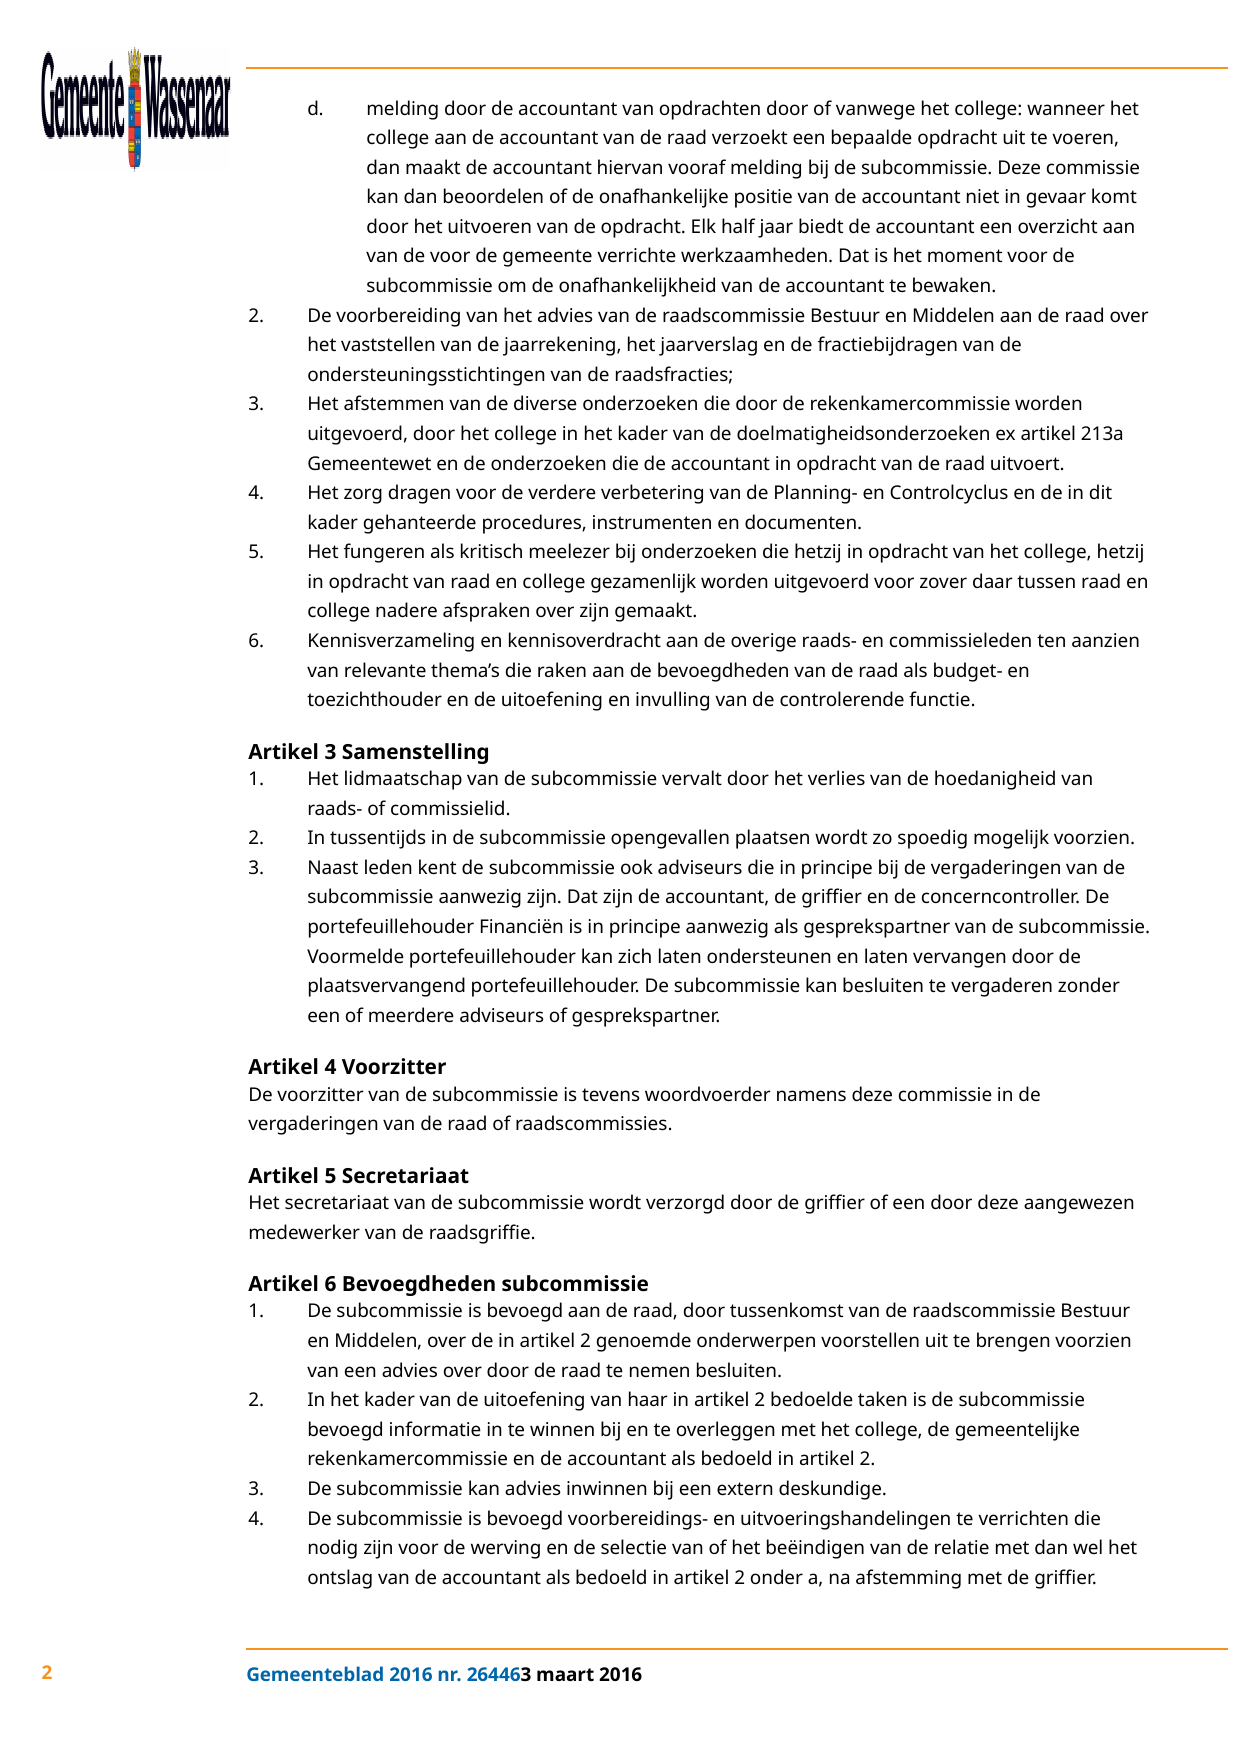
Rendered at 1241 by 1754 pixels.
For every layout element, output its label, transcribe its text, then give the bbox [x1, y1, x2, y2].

list Het fungeren als kritisch meelezer bij onderzoeken die hetzij in opdracht van het college, hetzij in opdracht van raad en college gezamenlijk worden uitgevoerd voor zover daar tussen raad en college nadere afspraken over zijn gemaakt. [248, 538, 1152, 623]
list De subcommissie kan advies inwinnen bij een extern deskundige. [248, 1475, 1152, 1501]
picture [41, 47, 231, 172]
text De voorzitter van de subcommissie is tevens woordvoerder namens deze commissie in de vergaderingen van de raad of raadscommissies. [248, 1081, 1152, 1136]
list In tussentijds in de subcommissie opengevallen plaatsen wordt zo spoedig mogelijk voorzien. [248, 824, 1152, 850]
text Artikel 6 Bevoegdheden subcommissie [248, 1269, 1152, 1298]
list De subcommissie is bevoegd aan de raad, door tussenkomst van de raadscommissie Bestuur en Middelen, over de in artikel 2 genoemde onderwerpen voorstellen uit te brengen voorzien van een advies over door de raad te nemen besluiten. [248, 1298, 1152, 1383]
list Naast leden kent de subcommissie ook adviseurs die in principe bij de vergaderingen van de subcommissie aanwezig zijn. Dat zijn de accountant, de griffier en de concerncontroller. De portefeuillehouder Financiën is in principe aanwezig als gesprekspartner van de subcommissie. Voormelde portefeuillehouder kan zich laten ondersteunen en laten vervangen door de plaatsvervangend portefeuillehouder. De subcommissie kan besluiten te vergaderen zonder een of meerdere adviseurs of gesprekspartner. [248, 854, 1152, 1028]
list De voorbereiding van het advies van de raadscommissie Bestuur en Middelen aan de raad over het vaststellen van de jaarrekening, het jaarverslag en de fractiebijdragen van de ondersteuningsstichtingen van de raadsfracties; [248, 302, 1152, 387]
text Het secretariaat van de subcommissie wordt verzorgd door de griffier of een door deze aangewezen medewerker van de raadsgriffie. [248, 1189, 1152, 1244]
text Artikel 4 Voorzitter [248, 1052, 1152, 1081]
text Artikel 5 Secretariaat [248, 1161, 1152, 1189]
list Het zorg dragen voor de verdere verbetering van de Planning- en Controlcyclus en de in dit kader gehanteerde procedures, instrumenten en documenten. [248, 479, 1152, 535]
list Het afstemmen van de diverse onderzoeken die door de rekenkamercommissie worden uitgevoerd, door het college in het kader van de doelmatigheidsonderzoeken ex artikel 213a Gemeentewet en de onderzoeken die de accountant in opdracht van de raad uitvoert. [248, 391, 1152, 476]
list In het kader van de uitoefening van haar in artikel 2 bedoelde taken is de subcommissie bevoegd informatie in te winnen bij en te overleggen met het college, de gemeentelijke rekenkamercommissie en de accountant als bedoeld in artikel 2. [248, 1386, 1152, 1471]
list Het lidmaatschap van de subcommissie vervalt door het verlies van de hoedanigheid van raads- of commissielid. [248, 765, 1152, 821]
text Artikel 3 Samenstelling [248, 737, 1152, 765]
list Kennisverzameling en kennisoverdracht aan de overige raads- en commissieleden ten aanzien van relevante thema’s die raken aan de bevoegdheden van de raad als budget- en toezichthouder en de uitoefening en invulling van de controlerende functie. [248, 627, 1152, 712]
list melding door de accountant van opdrachten door of vanwege het college: wanneer het college aan de accountant van de raad verzoekt een bepaalde opdracht uit te voeren, dan maakt de accountant hiervan vooraf melding bij de subcommissie. Deze commissie kan dan beoordelen of de onafhankelijke positie van de accountant niet in gevaar komt door het uitvoeren van de opdracht. Elk half jaar biedt de accountant een overzicht aan van de voor de gemeente verrichte werkzaamheden. Dat is het moment voor de subcommissie om de onafhankelijkheid van de accountant te bewaken. [307, 95, 1152, 298]
list De subcommissie is bevoegd voorbereidings- en uitvoeringshandelingen te verrichten die nodig zijn voor de werving en de selectie van of het beëindigen van de relatie met dan wel het ontslag van de accountant als bedoeld in artikel 2 onder a, na afstemming met de griffier. [248, 1505, 1152, 1590]
